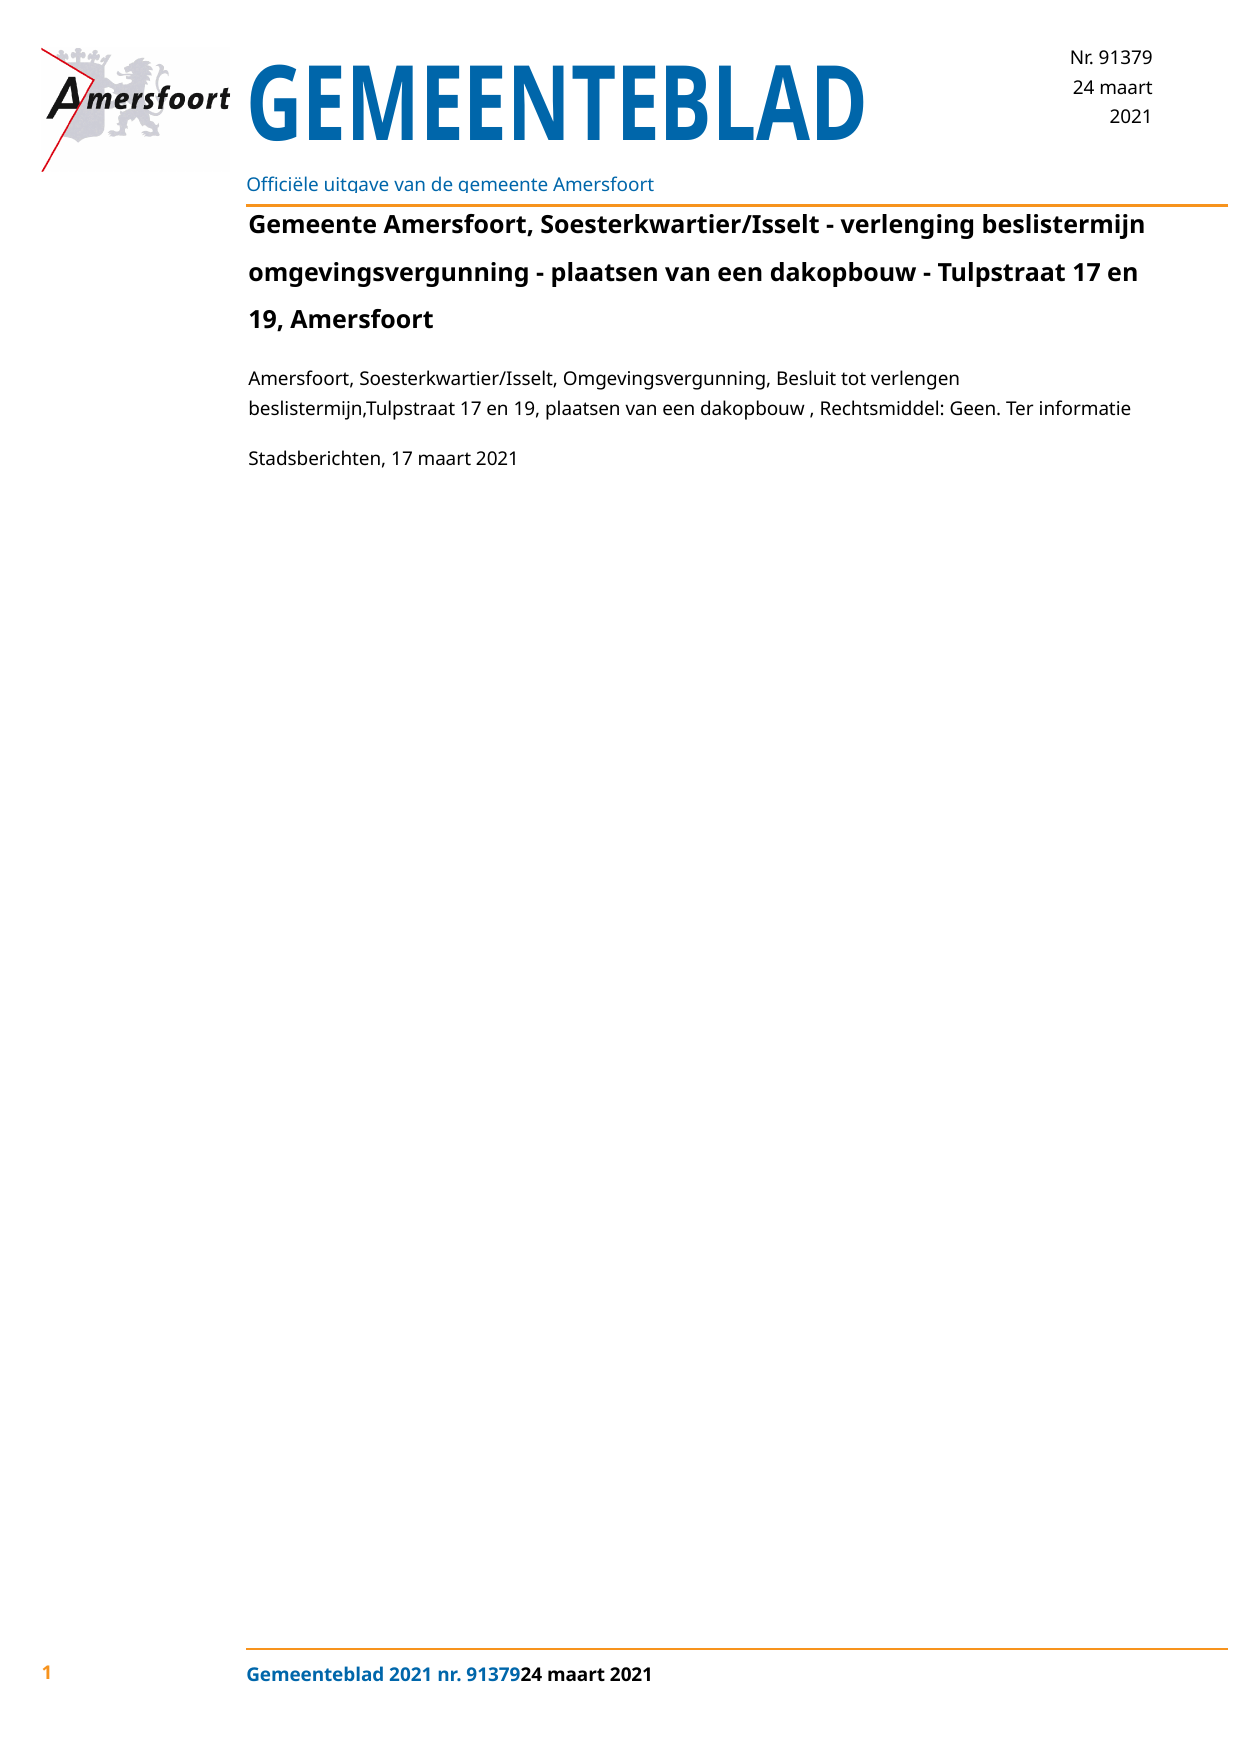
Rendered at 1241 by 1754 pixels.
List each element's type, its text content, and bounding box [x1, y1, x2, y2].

text Amersfoort, Soesterkwartier/Isselt, Omgevingsvergunning, Besluit tot verlengen beslistermijn,Tulpstraat 17 en 19, plaatsen van een dakopbouw , Rechtsmiddel: Geen. Ter informatie [248, 366, 1152, 421]
picture [41, 47, 231, 172]
text Gemeente Amersfoort, Soesterkwartier/Isselt - verlenging beslistermijn omgevingsvergunning - plaatsen van een dakopbouw - Tulpstraat 17 en 19, Amersfoort [248, 207, 1152, 336]
text Stadsberichten, 17 maart 2021 [248, 446, 1152, 471]
